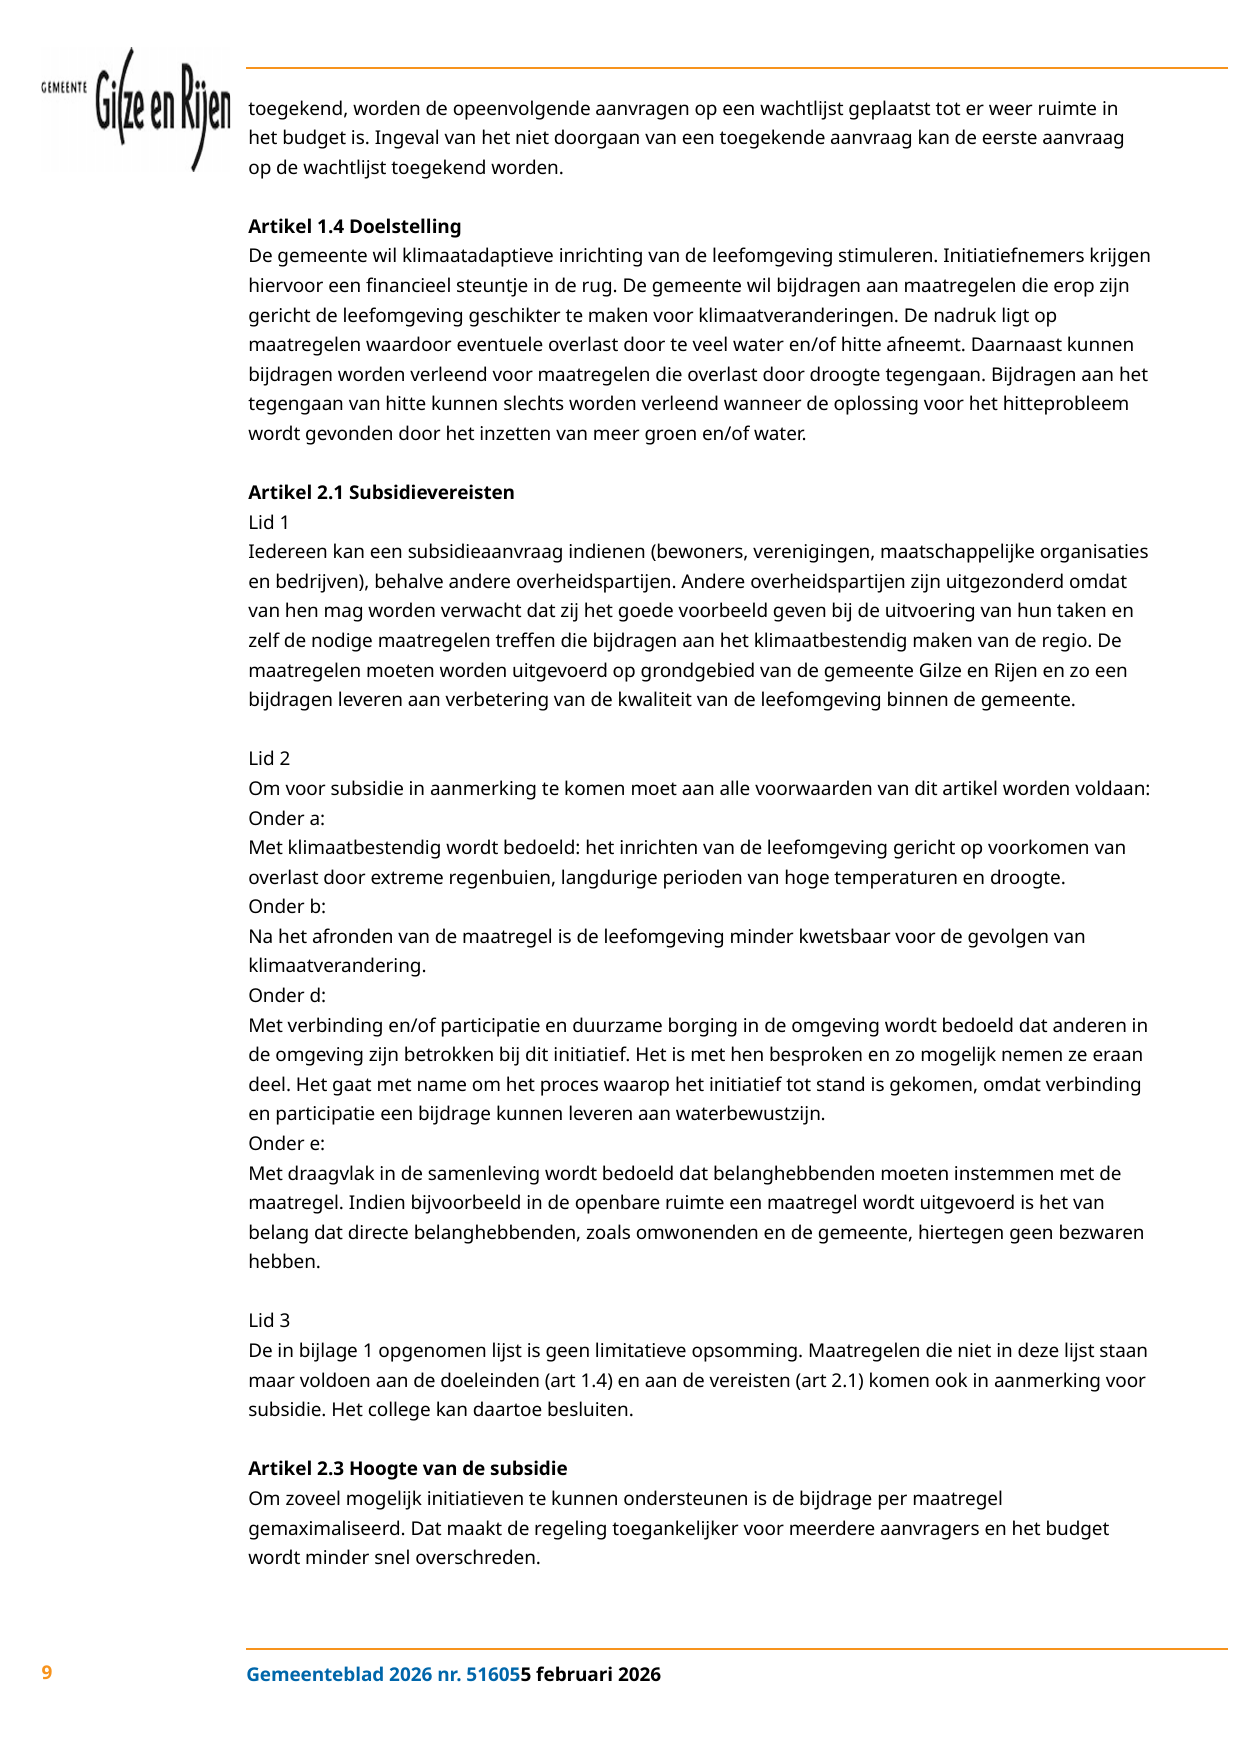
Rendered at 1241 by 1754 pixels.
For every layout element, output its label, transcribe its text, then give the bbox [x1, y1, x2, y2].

text Artikel 2.1 Subsidievereisten [248, 479, 1152, 505]
picture [41, 47, 231, 172]
text Onder e: [248, 1130, 1152, 1156]
text Na het afronden van de maatregel is de leefomgeving minder kwetsbaar voor de gevolgen van klimaatverandering. [248, 923, 1152, 978]
text Lid 2 [248, 746, 1152, 771]
text Met draagvlak in de samenleving wordt bedoeld dat belanghebbenden moeten instemmen met de maatregel. Indien bijvoorbeeld in de openbare ruimte een maatregel wordt uitgevoerd is het van belang dat directe belanghebbenden, zoals omwonenden en de gemeente, hiertegen geen bezwaren hebben. [248, 1160, 1152, 1274]
text Om zoveel mogelijk initiatieven te kunnen ondersteunen is de bijdrage per maatregel gemaximaliseerd. Dat maakt de regeling toegankelijker voor meerdere aanvragers en het budget wordt minder snel overschreden. [248, 1485, 1152, 1570]
text De gemeente wil klimaatadaptieve inrichting van de leefomgeving stimuleren. Initiatiefnemers krijgen hiervoor een financieel steuntje in de rug. De gemeente wil bijdragen aan maatregelen die erop zijn gericht de leefomgeving geschikter te maken voor klimaatveranderingen. De nadruk ligt op maatregelen waardoor eventuele overlast door te veel water en/of hitte afneemt. Daarnaast kunnen bijdragen worden verleend voor maatregelen die overlast door droogte tegengaan. Bijdragen aan het tegengaan van hitte kunnen slechts worden verleend wanneer de oplossing voor het hitteprobleem wordt gevonden door het inzetten van meer groen en/of water. [248, 243, 1152, 446]
text Lid 3 [248, 1308, 1152, 1333]
text De in bijlage 1 opgenomen lijst is geen limitatieve opsomming. Maatregelen die niet in deze lijst staan maar voldoen aan de doeleinden (art 1.4) en aan de vereisten (art 2.1) komen ook in aanmerking voor subsidie. Het college kan daartoe besluiten. [248, 1337, 1152, 1422]
text Onder b: [248, 893, 1152, 919]
text toegekend, worden de opeenvolgende aanvragen op een wachtlijst geplaatst tot er weer ruimte in het budget is. Ingeval van het niet doorgaan van een toegekende aanvraag kan de eerste aanvraag op de wachtlijst toegekend worden. [248, 95, 1152, 180]
text Om voor subsidie in aanmerking te komen moet aan alle voorwaarden van dit artikel worden voldaan: [248, 775, 1152, 801]
text Onder a: [248, 805, 1152, 831]
text Iedereen kan een subsidieaanvraag indienen (bewoners, verenigingen, maatschappelijke organisaties en bedrijven), behalve andere overheidspartijen. Andere overheidspartijen zijn uitgezonderd omdat van hen mag worden verwacht dat zij het goede voorbeeld geven bij de uitvoering van hun taken en zelf de nodige maatregelen treffen die bijdragen aan het klimaatbestendig maken van de regio. De maatregelen moeten worden uitgevoerd op grondgebied van de gemeente Gilze en Rijen en zo een bijdragen leveren aan verbetering van de kwaliteit van de leefomgeving binnen de gemeente. [248, 538, 1152, 712]
text Artikel 2.3 Hoogte van de subsidie [248, 1456, 1152, 1481]
text Met klimaatbestendig wordt bedoeld: het inrichten van de leefomgeving gericht op voorkomen van overlast door extreme regenbuien, langdurige perioden van hoge temperaturen en droogte. [248, 834, 1152, 890]
text Artikel 1.4 Doelstelling [248, 213, 1152, 239]
text Onder d: [248, 982, 1152, 1008]
text Met verbinding en/of participatie en duurzame borging in de omgeving wordt bedoeld dat anderen in de omgeving zijn betrokken bij dit initiatief. Het is met hen besproken en zo mogelijk nemen ze eraan deel. Het gaat met name om het proces waarop het initiatief tot stand is gekomen, omdat verbinding en participatie een bijdrage kunnen leveren aan waterbewustzijn. [248, 1012, 1152, 1126]
text Lid 1 [248, 509, 1152, 535]
